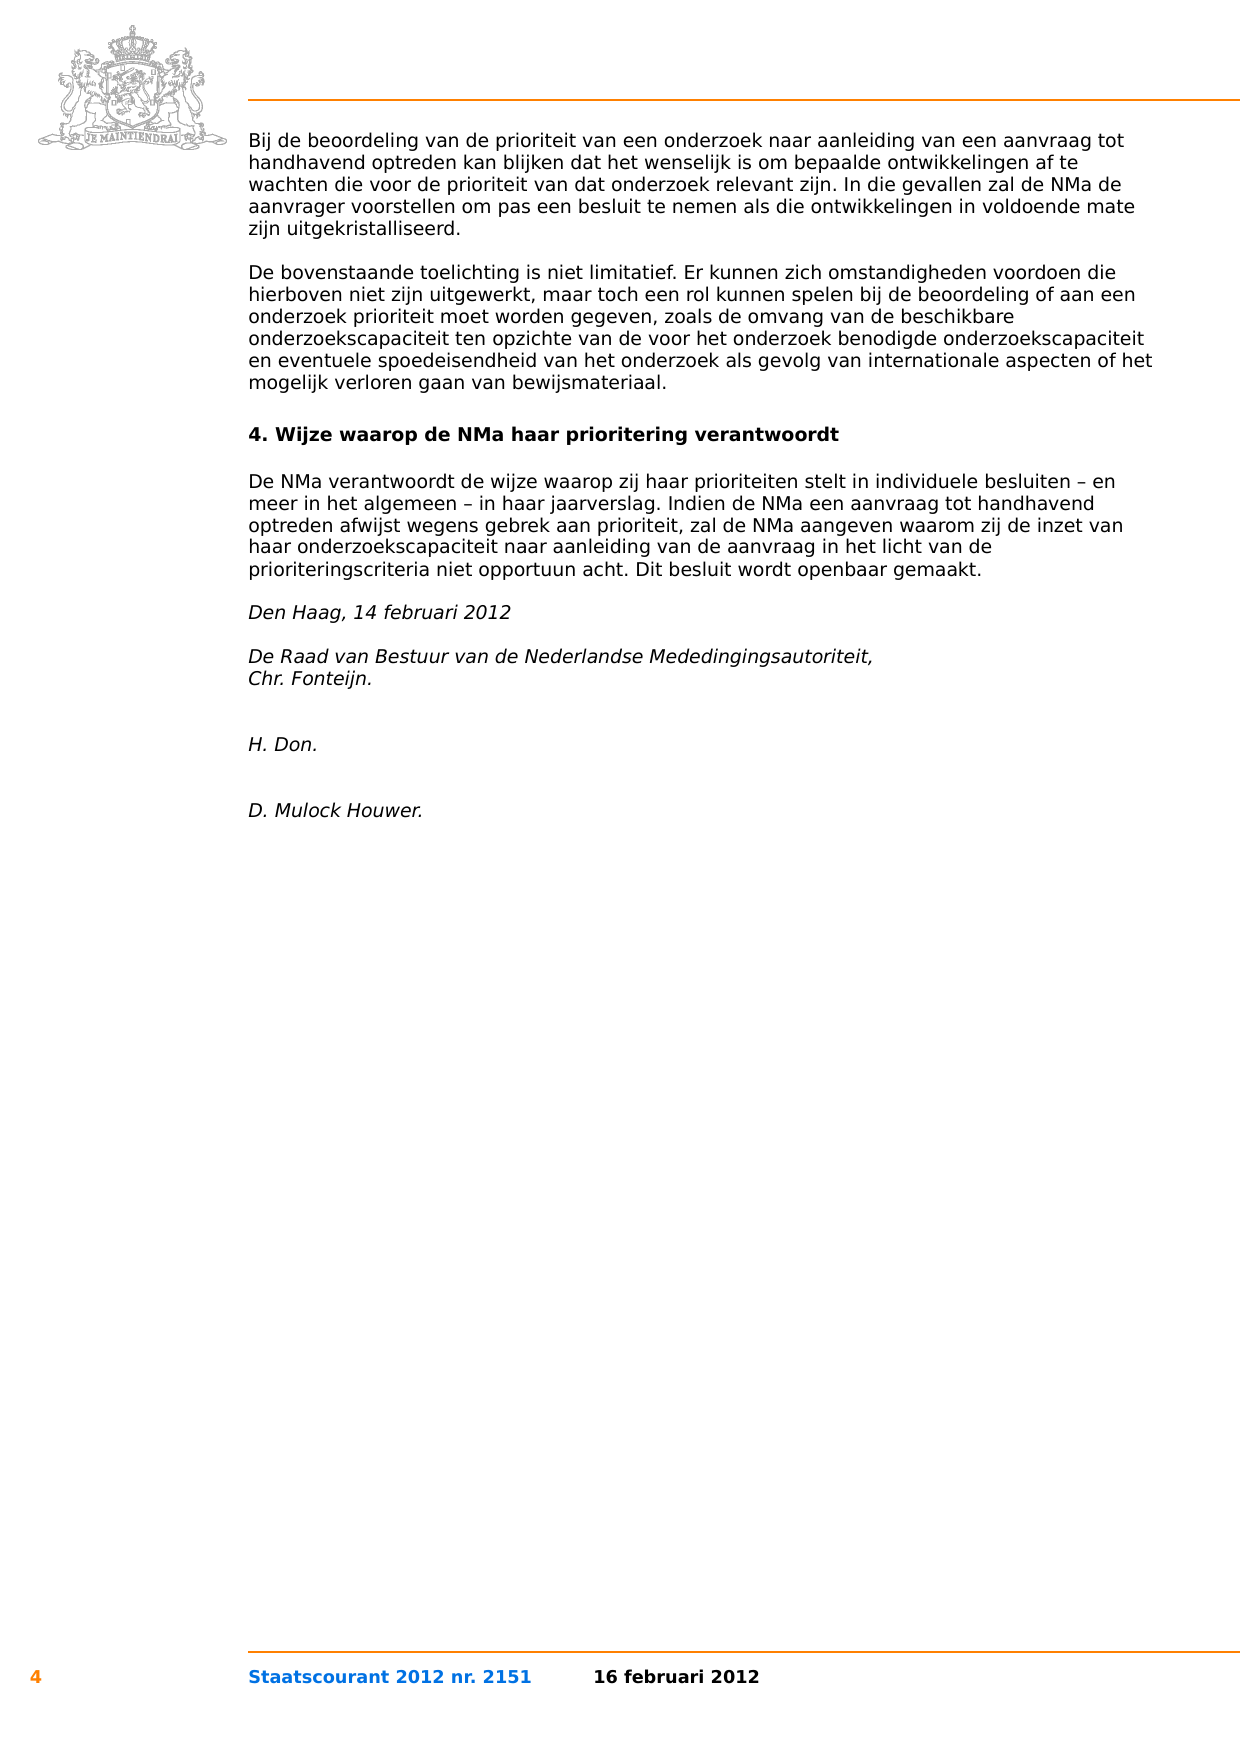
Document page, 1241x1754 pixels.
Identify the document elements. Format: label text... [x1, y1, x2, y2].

picture [38, 25, 227, 150]
text Bij de beoordeling van de prioriteit van een onderzoek naar aanleiding van een aanvraag tot handhavend optreden kan blijken dat het wenselijk is om bepaalde ontwikkelingen af te wachten die voor de prioriteit van dat onderzoek relevant zijn. In die gevallen zal de NMa de aanvrager voorstellen om pas een besluit te nemen als die ontwikkelingen in voldoende mate zijn uitgekristalliseerd. [248, 130, 1163, 240]
text Den Haag, 14 februari 2012 [248, 602, 1163, 624]
text De Raad van Bestuur van de Nederlandse Mededingingsautoriteit, Chr. Fonteijn. [248, 646, 1163, 690]
text H. Don. [248, 712, 1163, 756]
subtitle 4. Wijze waarop de NMa haar prioritering verantwoordt [248, 423, 1163, 446]
text D. Mulock Houwer. [248, 778, 1163, 822]
text De NMa verantwoordt de wijze waarop zij haar prioriteiten stelt in individuele besluiten – en meer in het algemeen – in haar jaarverslag. Indien de NMa een aanvraag tot handhavend optreden afwijst wegens gebrek aan prioriteit, zal de NMa aangeven waarom zij de inzet van haar onderzoekscapaciteit naar aanleiding van de aanvraag in het licht van de prioriteringscriteria niet opportuun acht. Dit besluit wordt openbaar gemaakt. [248, 471, 1163, 580]
text De bovenstaande toelichting is niet limitatief. Er kunnen zich omstandigheden voordoen die hierboven niet zijn uitgewerkt, maar toch een rol kunnen spelen bij de beoordeling of aan een onderzoek prioriteit moet worden gegeven, zoals de omvang van de beschikbare onderzoekscapaciteit ten opzichte van de voor het onderzoek benodigde onderzoekscapaciteit en eventuele spoedeisendheid van het onderzoek als gevolg van internationale aspecten of het mogelijk verloren gaan van bewijsmateriaal. [248, 262, 1163, 393]
